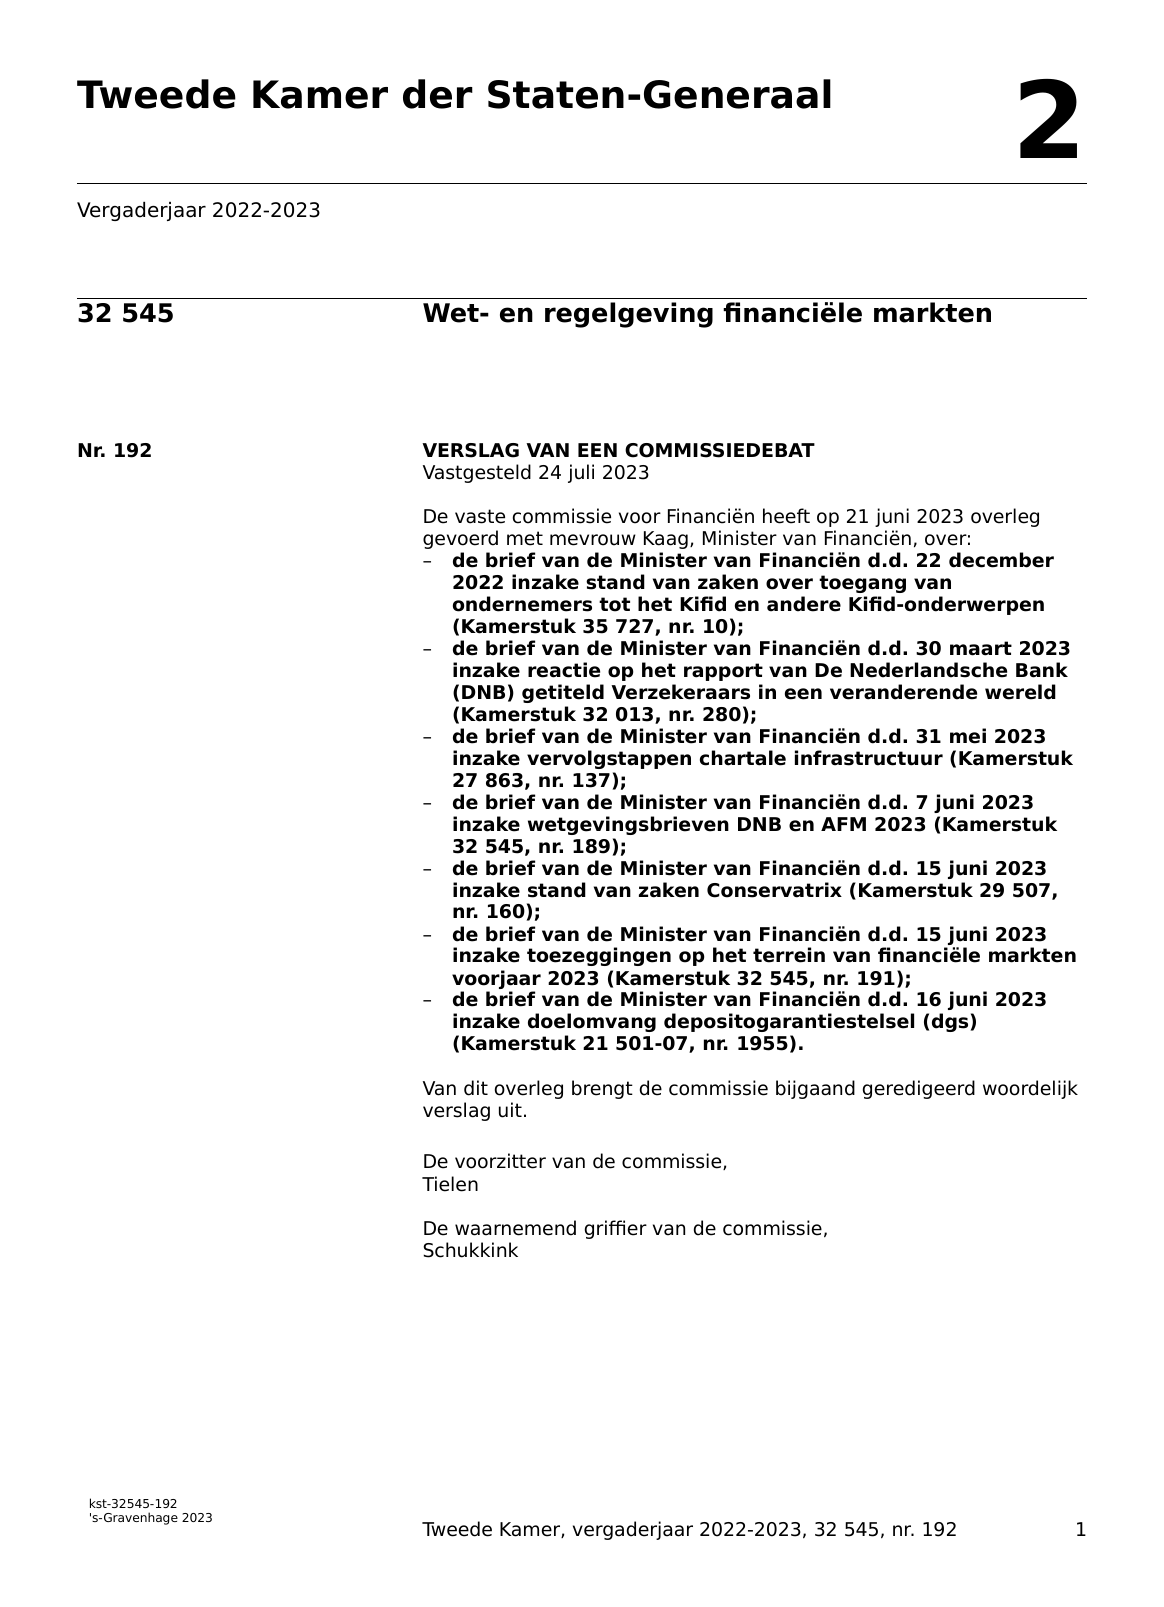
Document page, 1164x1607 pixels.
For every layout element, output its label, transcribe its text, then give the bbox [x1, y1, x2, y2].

text De waarnemend griffier van de commissie, Schukkink [422, 1218, 1087, 1262]
text – de brief van de Minister van Financiën d.d. 7 juni 2023 inzake wetgevingsbrieven DNB en AFM 2023 (Kamerstuk 32 545, nr. 189); [422, 792, 1087, 857]
text – de brief van de Minister van Financiën d.d. 15 juni 2023 inzake toezeggingen op het terrein van financiële markten voorjaar 2023 (Kamerstuk 32 545, nr. 191); [422, 923, 1087, 989]
subtitle 32 545 Wet- en regelgeving financiële markten [77, 299, 1087, 329]
text – de brief van de Minister van Financiën d.d. 16 juni 2023 inzake doelomvang depositogarantiestelsel (dgs) (Kamerstuk 21 501-07, nr. 1955). [422, 989, 1087, 1055]
table_header Tweede Kamer der Staten-Generaal [77, 59, 886, 183]
table_header 2 [886, 59, 1087, 183]
text 's-Gravenhage 2023 [88, 1511, 323, 1525]
text De voorzitter van de commissie, Tielen [422, 1151, 1087, 1195]
table_cell Vergaderjaar 2022-2023 [77, 184, 1087, 298]
subtitle Nr. 192 VERSLAG VAN EEN COMMISSIEDEBAT [77, 440, 1087, 462]
text – de brief van de Minister van Financiën d.d. 15 juni 2023 inzake stand van zaken Conservatrix (Kamerstuk 29 507, nr. 160); [422, 857, 1087, 923]
text – de brief van de Minister van Financiën d.d. 22 december 2022 inzake stand van zaken over toegang van ondernemers tot het Kifid en andere Kifid-onderwerpen (Kamerstuk 35 727, nr. 10); [422, 550, 1087, 638]
text – de brief van de Minister van Financiën d.d. 31 mei 2023 inzake vervolgstappen chartale infrastructuur (Kamerstuk 27 863, nr. 137); [422, 726, 1087, 792]
text kst-32545-192 [88, 1497, 323, 1511]
text Van dit overleg brengt de commissie bijgaand geredigeerd woordelijk verslag uit. [422, 1077, 1087, 1121]
text De vaste commissie voor Financiën heeft op 21 juni 2023 overleg gevoerd met mevrouw Kaag, Minister van Financiën, over: [422, 506, 1087, 550]
text Vastgesteld 24 juli 2023 [422, 462, 1087, 484]
text – de brief van de Minister van Financiën d.d. 30 maart 2023 inzake reactie op het rapport van De Nederlandsche Bank (DNB) getiteld Verzekeraars in een veranderende wereld (Kamerstuk 32 013, nr. 280); [422, 638, 1087, 726]
